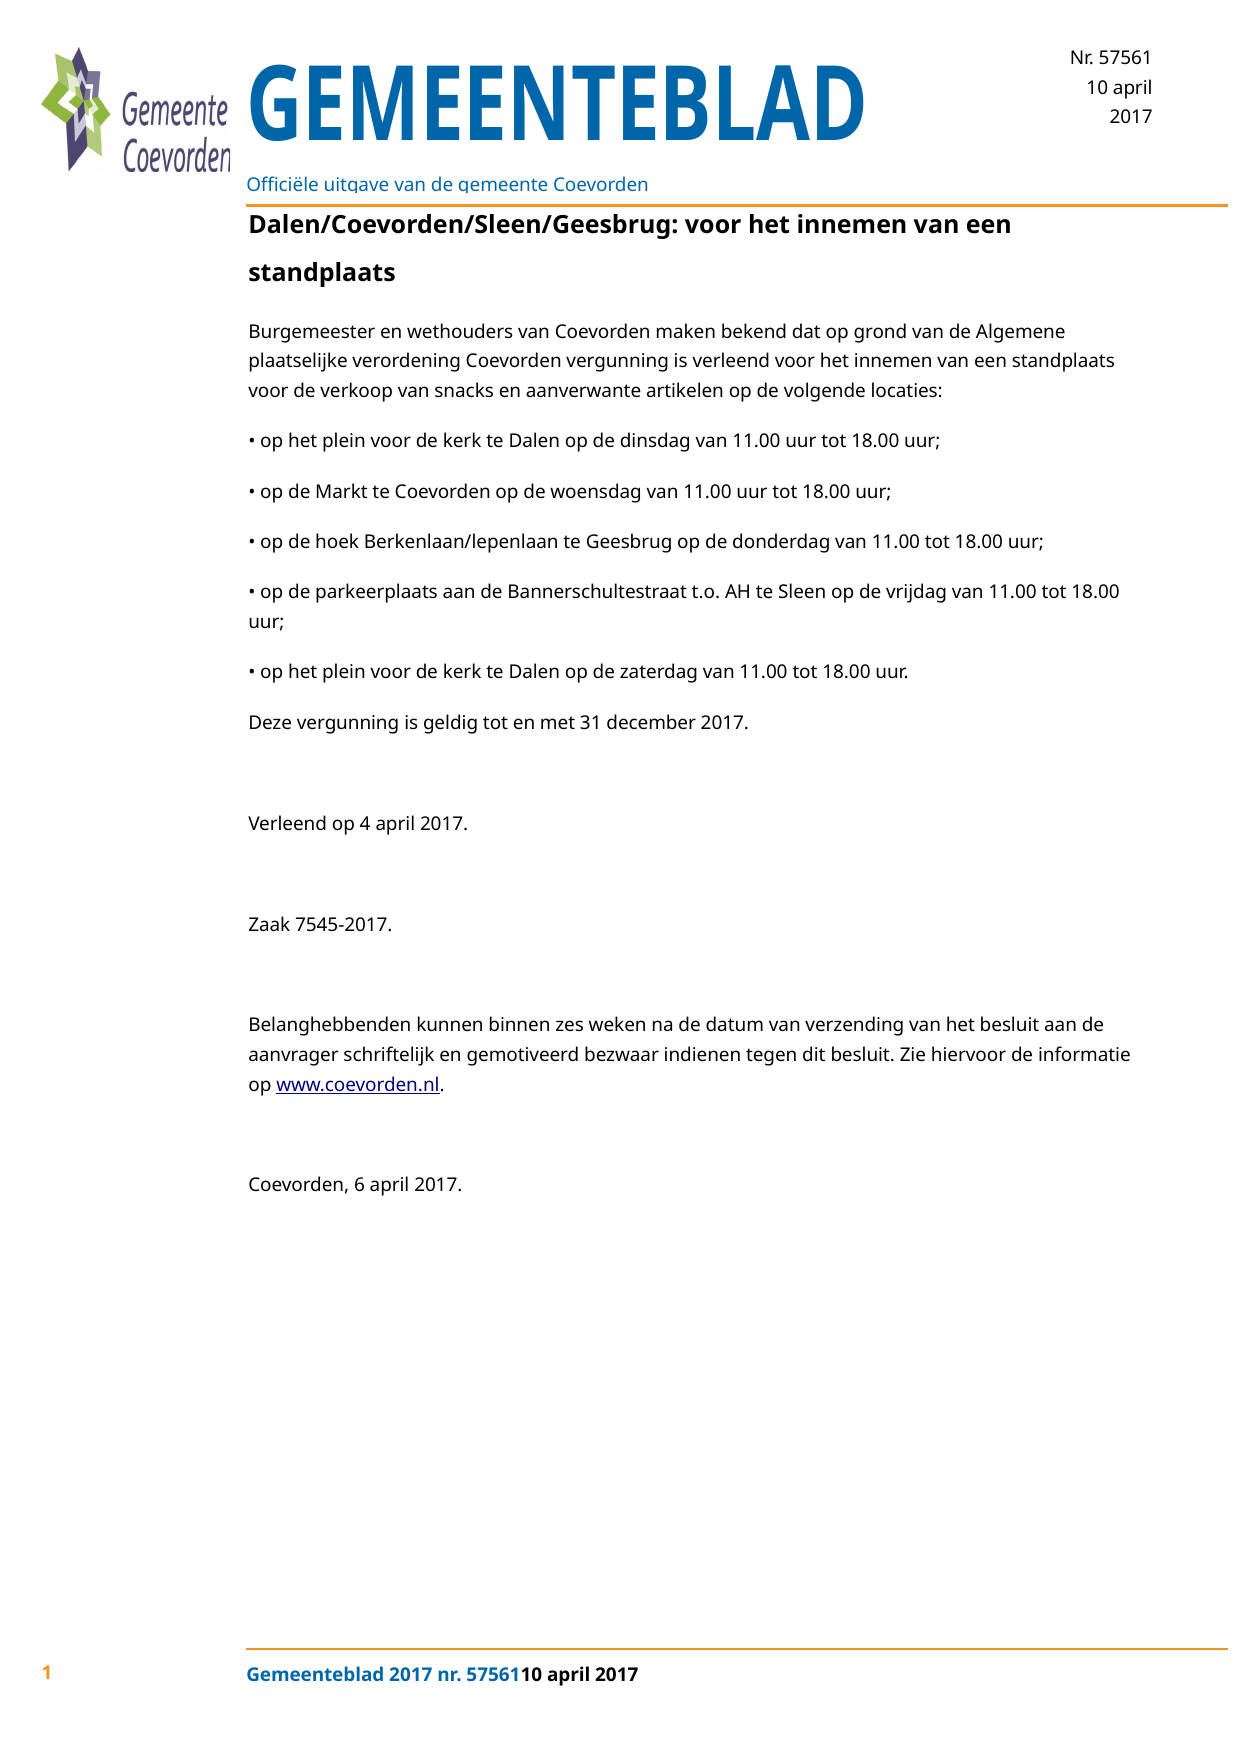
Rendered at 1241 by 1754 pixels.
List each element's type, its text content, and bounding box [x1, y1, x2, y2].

text Coevorden, 6 april 2017. [248, 1172, 1152, 1197]
text • op het plein voor de kerk te Dalen op de zaterdag van 11.00 tot 18.00 uur. [248, 659, 1152, 684]
text Deze vergunning is geldig tot en met 31 december 2017. [248, 709, 1152, 735]
text Dalen/Coevorden/Sleen/Geesbrug: voor het innemen van een standplaats [248, 207, 1152, 288]
text Burgemeester en wethouders van Coevorden maken bekend dat op grond van de Algemene plaatselijke verordening Coevorden vergunning is verleend voor het innemen van een standplaats voor de verkoop van snacks en aanverwante artikelen op de volgende locaties: [248, 318, 1152, 403]
text Zaak 7545-2017. [248, 911, 1152, 937]
text • op de Markt te Coevorden op de woensdag van 11.00 uur tot 18.00 uur; [248, 478, 1152, 504]
text • op het plein voor de kerk te Dalen op de dinsdag van 11.00 uur tot 18.00 uur; [248, 427, 1152, 453]
text Belanghebbenden kunnen binnen zes weken na de datum van verzending van het besluit aan de aanvrager schriftelijk en gemotiveerd bezwaar indienen tegen dit besluit. Zie hiervoor de informatie op www.coevorden.nl. [248, 1012, 1152, 1097]
text Verleend op 4 april 2017. [248, 810, 1152, 836]
text • op de hoek Berkenlaan/lepenlaan te Geesbrug op de donderdag van 11.00 tot 18.00 uur; [248, 528, 1152, 554]
picture [41, 47, 231, 172]
text • op de parkeerplaats aan de Bannerschultestraat t.o. AH te Sleen op de vrijdag van 11.00 tot 18.00 uur; [248, 579, 1152, 634]
